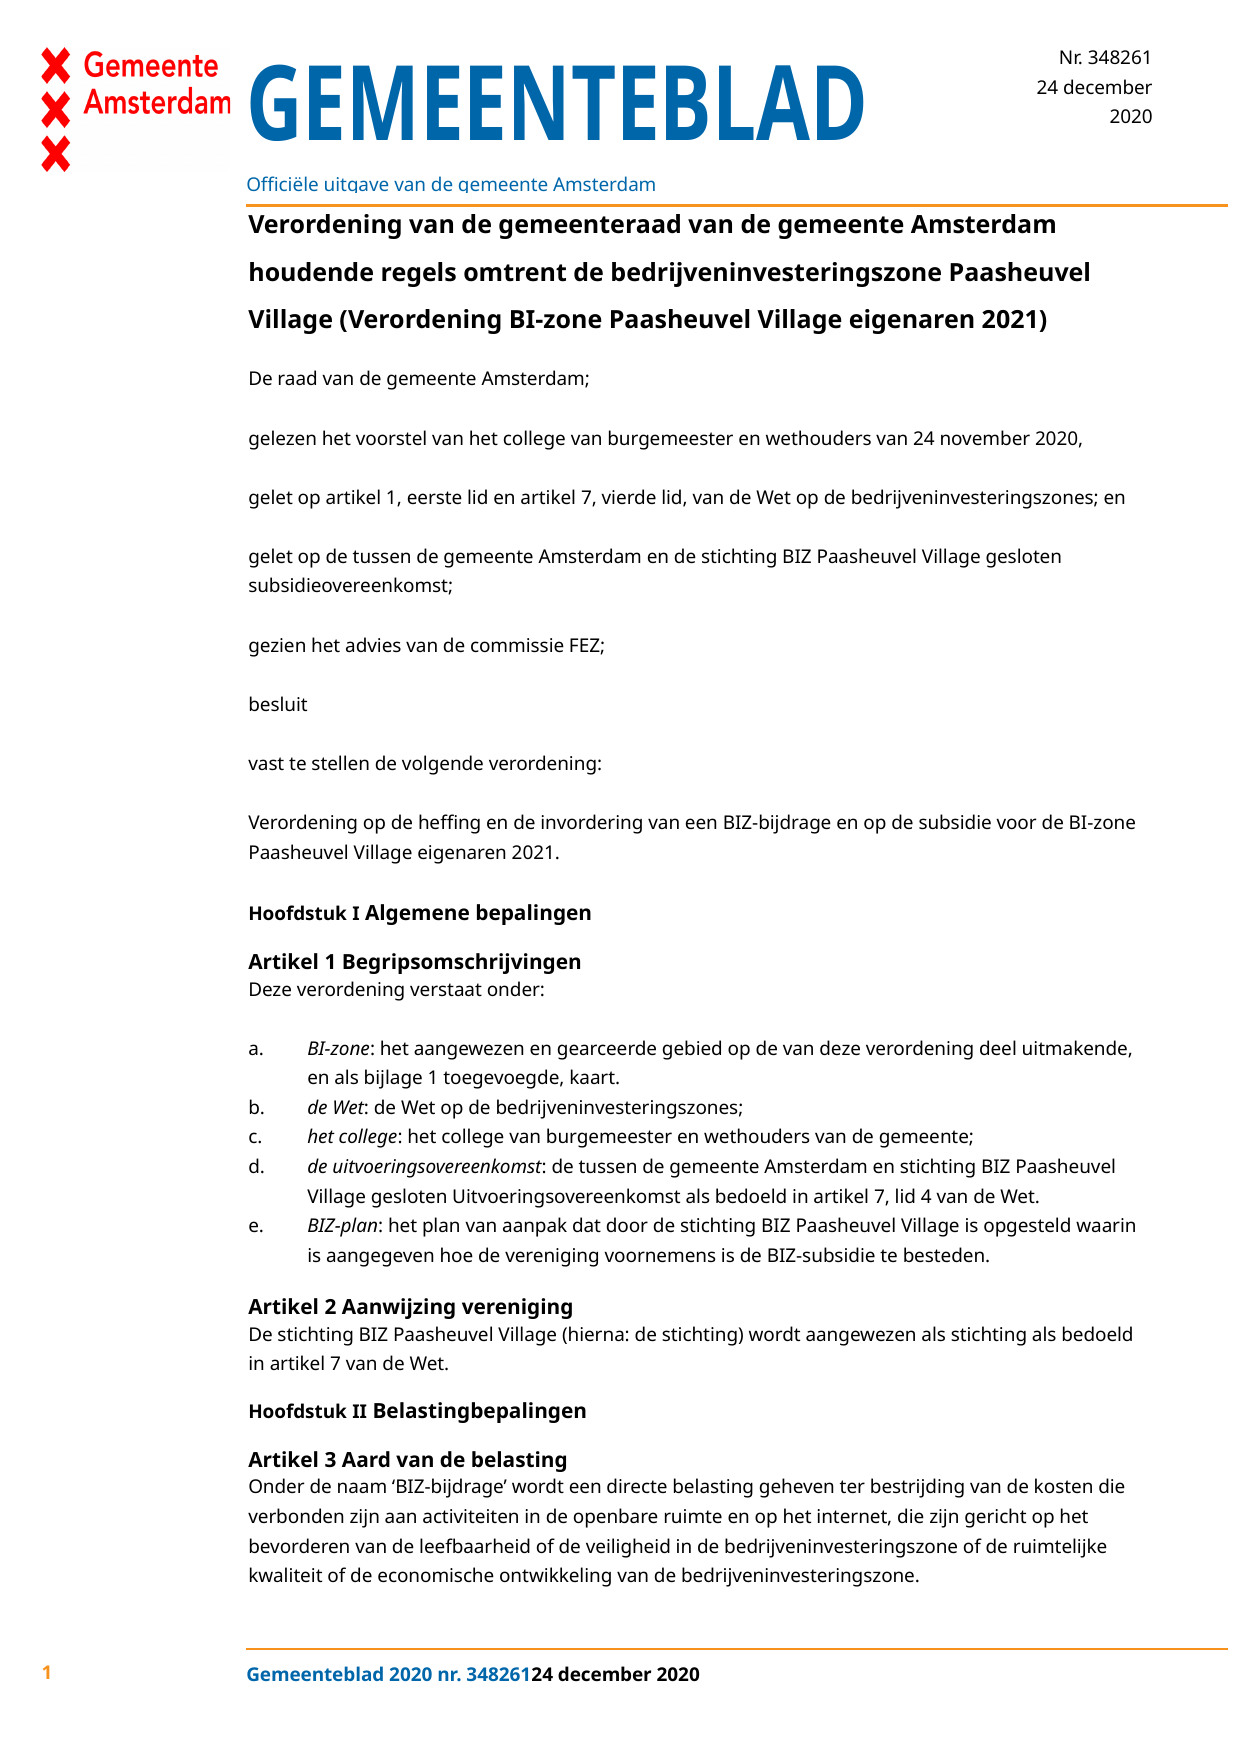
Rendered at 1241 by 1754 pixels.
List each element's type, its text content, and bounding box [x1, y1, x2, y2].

text Verordening op de heffing en de invordering van een BIZ-bijdrage en op de subsidie voor de BI-zone Paasheuvel Village eigenaren 2021. [248, 809, 1152, 864]
text De raad van de gemeente Amsterdam; [248, 366, 1152, 391]
list de Wet: de Wet op de bedrijveninvesteringszones; [248, 1094, 1152, 1120]
text besluit [248, 691, 1152, 717]
list de uitvoeringsovereenkomst: de tussen de gemeente Amsterdam en stichting BIZ Paasheuvel Village gesloten Uitvoeringsovereenkomst als bedoeld in artikel 7, lid 4 van de Wet. [248, 1153, 1152, 1208]
text gelezen het voorstel van het college van burgemeester en wethouders van 24 november 2020, [248, 425, 1152, 450]
text Artikel 2 Aanwijzing vereniging [248, 1292, 1152, 1321]
text vast te stellen de volgende verordening: [248, 750, 1152, 776]
text Artikel 3 Aard van de belasting [248, 1445, 1152, 1474]
text Hoofdstuk I Algemene bepalingen [248, 898, 1152, 926]
text Artikel 1 Begripsomschrijvingen [248, 947, 1152, 976]
text De stichting BIZ Paasheuvel Village (hierna: de stichting) wordt aangewezen als stichting als bedoeld in artikel 7 van de Wet. [248, 1321, 1152, 1376]
list BI-zone: het aangewezen en gearceerde gebied op de van deze verordening deel uitmakende, en als bijlage 1 toegevoegde, kaart. [248, 1035, 1152, 1090]
list BIZ-plan: het plan van aanpak dat door de stichting BIZ Paasheuvel Village is opgesteld waarin is aangegeven hoe de vereniging voornemens is de BIZ-subsidie te besteden. [248, 1212, 1152, 1268]
text gelet op de tussen de gemeente Amsterdam en de stichting BIZ Paasheuvel Village gesloten subsidieovereenkomst; [248, 543, 1152, 598]
list het college: het college van burgemeester en wethouders van de gemeente; [248, 1124, 1152, 1149]
picture [41, 47, 231, 172]
text gezien het advies van de commissie FEZ; [248, 632, 1152, 657]
text Hoofdstuk II Belastingbepalingen [248, 1396, 1152, 1424]
text Deze verordening verstaat onder: [248, 976, 1152, 1001]
text Onder de naam ‘BIZ-bijdrage’ wordt een directe belasting geheven ter bestrijding van de kosten die verbonden zijn aan activiteiten in de openbare ruimte en op het internet, die zijn gericht op het bevorderen van de leefbaarheid of de veiligheid in de bedrijveninvesteringszone of de ruimtelijke kwaliteit of de economische ontwikkeling van de bedrijveninvesteringszone. [248, 1474, 1152, 1588]
text gelet op artikel 1, eerste lid en artikel 7, vierde lid, van de Wet op de bedrijveninvesteringszones; en [248, 484, 1152, 509]
text Verordening van de gemeenteraad van de gemeente Amsterdam houdende regels omtrent de bedrijveninvesteringszone Paasheuvel Village (Verordening BI-zone Paasheuvel Village eigenaren 2021) [248, 207, 1152, 336]
